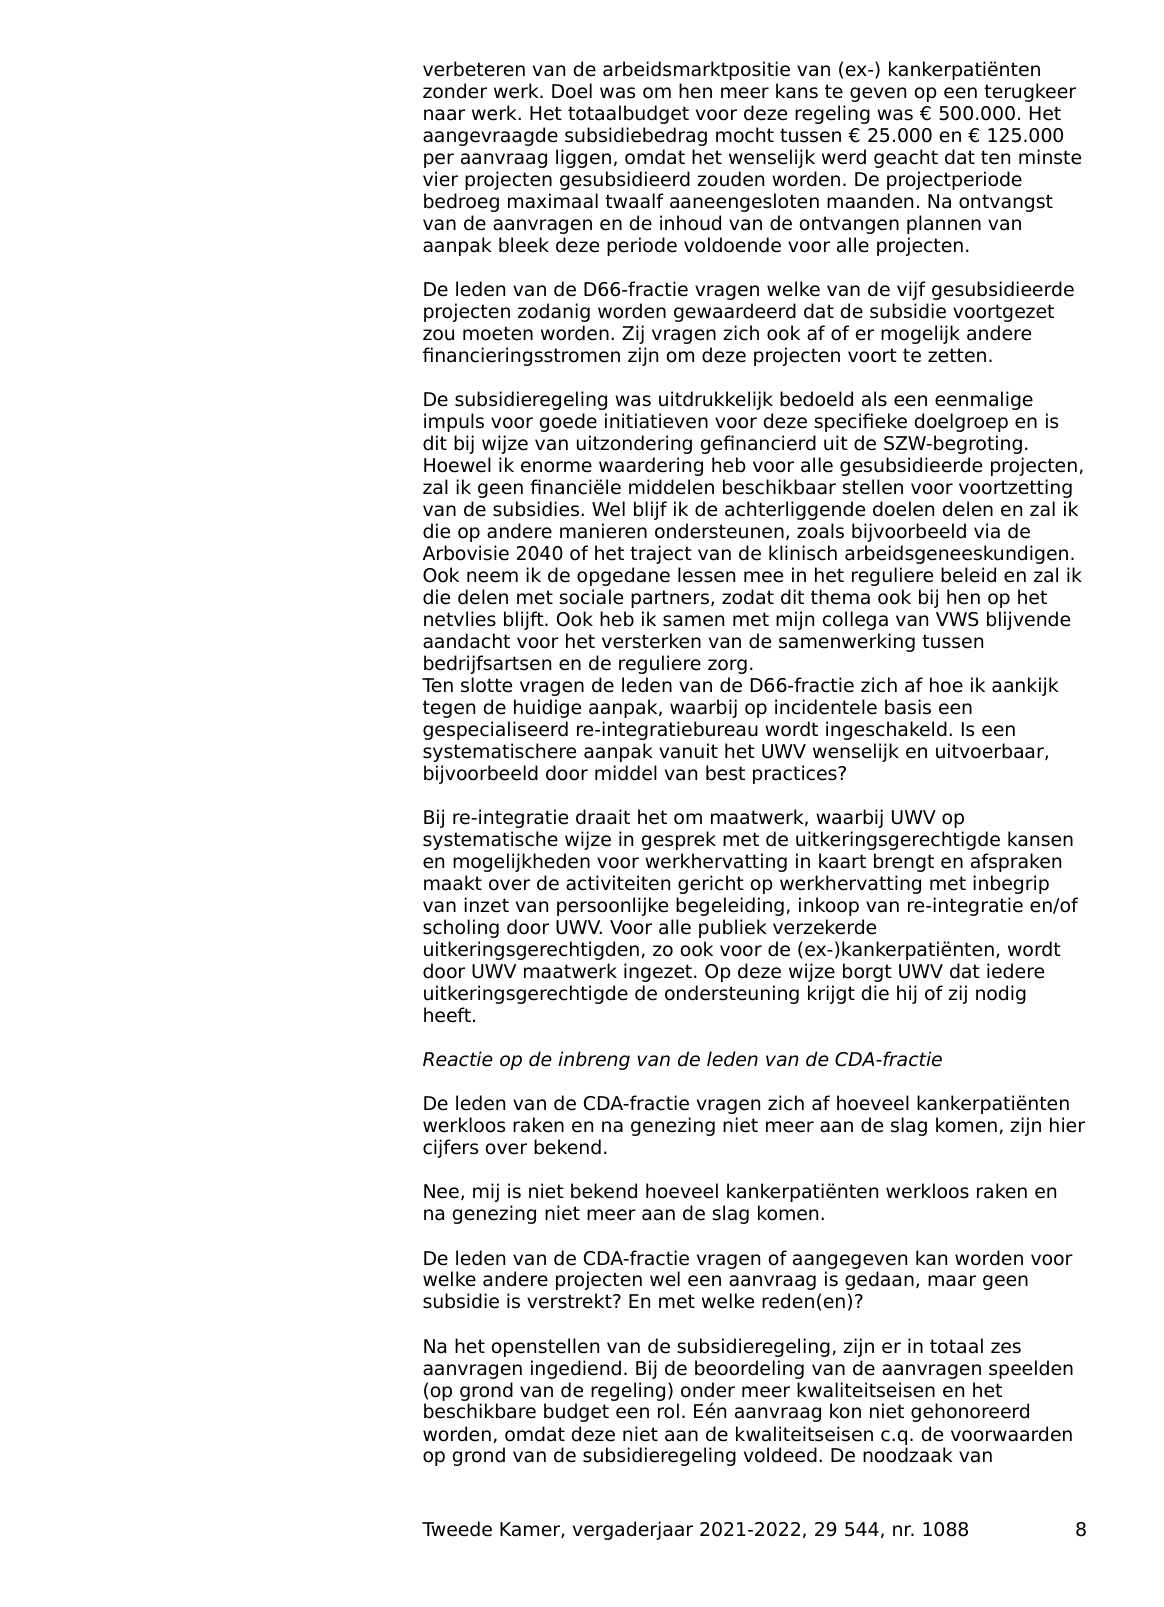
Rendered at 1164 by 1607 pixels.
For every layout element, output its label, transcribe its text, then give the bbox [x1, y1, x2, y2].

text Nee, mij is niet bekend hoeveel kankerpatiënten werkloos raken en na genezing niet meer aan de slag komen. [422, 1181, 1087, 1225]
text De subsidieregeling was uitdrukkelijk bedoeld als een eenmalige impuls voor goede initiatieven voor deze specifieke doelgroep en is dit bij wijze van uitzondering gefinancierd uit de SZW-begroting. Hoewel ik enorme waardering heb voor alle gesubsidieerde projecten, zal ik geen financiële middelen beschikbaar stellen voor voortzetting van de subsidies. Wel blijf ik de achterliggende doelen delen en zal ik die op andere manieren ondersteunen, zoals bijvoorbeeld via de Arbovisie 2040 of het traject van de klinisch arbeidsgeneeskundigen. Ook neem ik de opgedane lessen mee in het reguliere beleid en zal ik die delen met sociale partners, zodat dit thema ook bij hen op het netvlies blijft. Ook heb ik samen met mijn collega van VWS blijvende aandacht voor het versterken van de samenwerking tussen bedrijfsartsen en de reguliere zorg. [422, 389, 1087, 675]
text Ten slotte vragen de leden van de D66-fractie zich af hoe ik aankijk tegen de huidige aanpak, waarbij op incidentele basis een gespecialiseerd re-integratiebureau wordt ingeschakeld. Is een systematischere aanpak vanuit het UWV wenselijk en uitvoerbaar, bijvoorbeeld door middel van best practices? [422, 675, 1087, 785]
text Bij re-integratie draait het om maatwerk, waarbij UWV op systematische wijze in gesprek met de uitkeringsgerechtigde kansen en mogelijkheden voor werkhervatting in kaart brengt en afspraken maakt over de activiteiten gericht op werkhervatting met inbegrip van inzet van persoonlijke begeleiding, inkoop van re-integratie en/of scholing door UWV. Voor alle publiek verzekerde uitkeringsgerechtigden, zo ook voor de (ex-)kankerpatiënten, wordt door UWV maatwerk ingezet. Op deze wijze borgt UWV dat iedere uitkeringsgerechtigde de ondersteuning krijgt die hij of zij nodig heeft. [422, 807, 1087, 1027]
text De leden van de CDA-fractie vragen zich af hoeveel kankerpatiënten werkloos raken en na genezing niet meer aan de slag komen, zijn hier cijfers over bekend. [422, 1093, 1087, 1159]
text verbeteren van de arbeidsmarktpositie van (ex-) kankerpatiënten zonder werk. Doel was om hen meer kans te geven op een terugkeer naar werk. Het totaalbudget voor deze regeling was € 500.000. Het aangevraagde subsidiebedrag mocht tussen € 25.000 en € 125.000 per aanvraag liggen, omdat het wenselijk werd geacht dat ten minste vier projecten gesubsidieerd zouden worden. De projectperiode bedroeg maximaal twaalf aaneengesloten maanden. Na ontvangst van de aanvragen en de inhoud van de ontvangen plannen van aanpak bleek deze periode voldoende voor alle projecten. [422, 59, 1087, 257]
text Na het openstellen van de subsidieregeling, zijn er in totaal zes aanvragen ingediend. Bij de beoordeling van de aanvragen speelden (op grond van de regeling) onder meer kwaliteitseisen en het beschikbare budget een rol. Eén aanvraag kon niet gehonoreerd worden, omdat deze niet aan de kwaliteitseisen c.q. de voorwaarden op grond van de subsidieregeling voldeed. De noodzaak van [422, 1336, 1087, 1467]
text De leden van de CDA-fractie vragen of aangegeven kan worden voor welke andere projecten wel een aanvraag is gedaan, maar geen subsidie is verstrekt? En met welke reden(en)? [422, 1247, 1087, 1313]
text De leden van de D66-fractie vragen welke van de vijf gesubsidieerde projecten zodanig worden gewaardeerd dat de subsidie voortgezet zou moeten worden. Zij vragen zich ook af of er mogelijk andere financieringsstromen zijn om deze projecten voort te zetten. [422, 279, 1087, 367]
subtitle Reactie op de inbreng van de leden van de CDA-fractie [422, 1049, 1087, 1071]
